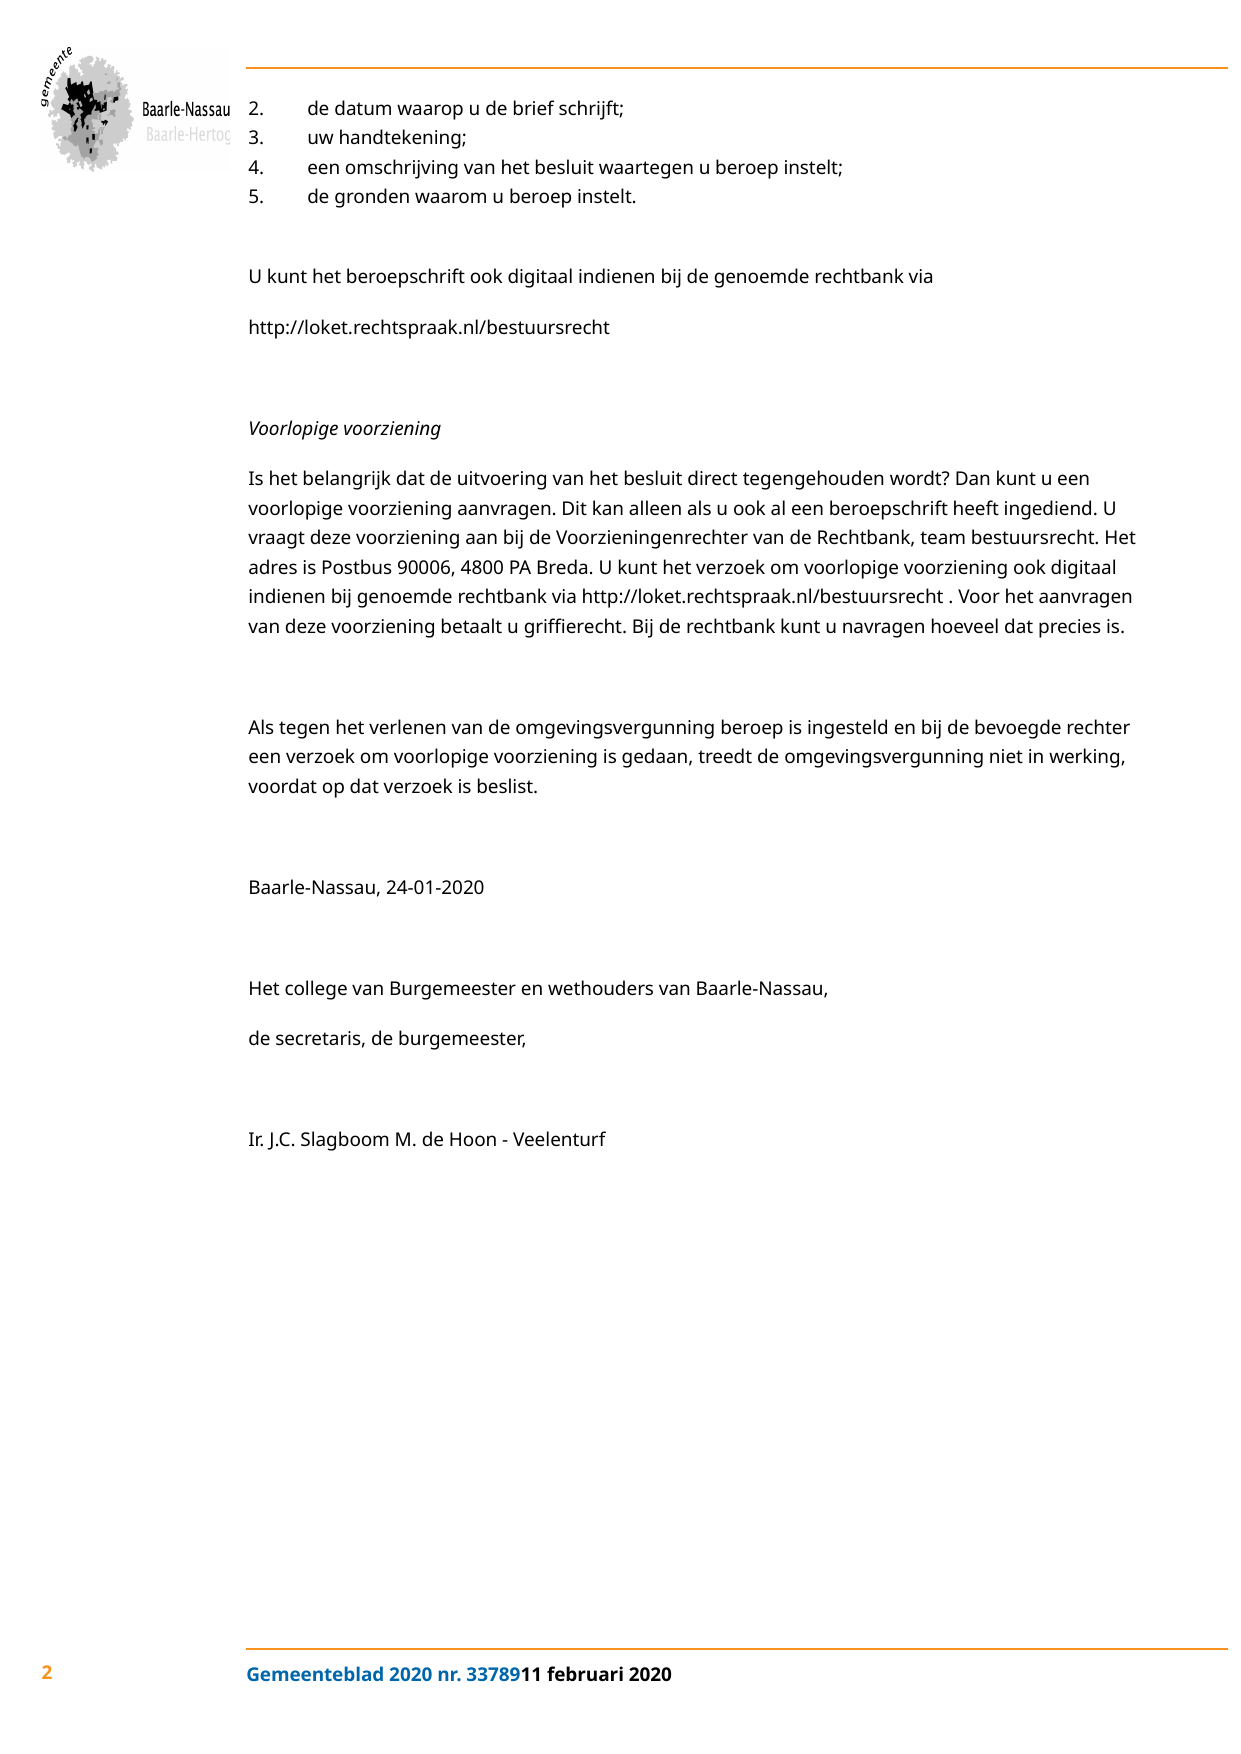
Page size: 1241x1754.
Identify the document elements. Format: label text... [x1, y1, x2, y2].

text Ir. J.C. Slagboom M. de Hoon - Veelenturf [248, 1126, 1152, 1152]
text U kunt het beroepschrift ook digitaal indienen bij de genoemde rechtbank via [248, 263, 1152, 289]
picture [41, 47, 231, 172]
list uw handtekening; [248, 124, 1152, 150]
list de gronden waarom u beroep instelt. [248, 183, 1152, 209]
text de secretaris, de burgemeester, [248, 1025, 1152, 1051]
text Het college van Burgemeester en wethouders van Baarle-Nassau, [248, 975, 1152, 1001]
list een omschrijving van het besluit waartegen u beroep instelt; [248, 154, 1152, 180]
text Is het belangrijk dat de uitvoering van het besluit direct tegengehouden wordt? Dan kunt u een voorlopige voorziening aanvragen. Dit kan alleen als u ook al een beroepschrift heeft ingediend. U vraagt deze voorziening aan bij de Voorzieningenrechter van de Rechtbank, team bestuursrecht. Het adres is Postbus 90006, 4800 PA Breda. U kunt het verzoek om voorlopige voorziening ook digitaal indienen bij genoemde rechtbank via http://loket.rechtspraak.nl/bestuursrecht . Voor het aanvragen van deze voorziening betaalt u griffierecht. Bij de rechtbank kunt u navragen hoeveel dat precies is. [248, 465, 1152, 639]
text Voorlopige voorziening [248, 415, 1152, 441]
text http://loket.rechtspraak.nl/bestuursrecht [248, 314, 1152, 340]
text Als tegen het verlenen van de omgevingsvergunning beroep is ingesteld en bij de bevoegde rechter een verzoek om voorlopige voorziening is gedaan, treedt de omgevingsvergunning niet in werking, voordat op dat verzoek is beslist. [248, 714, 1152, 799]
text Baarle-Nassau, 24-01-2020 [248, 874, 1152, 900]
list de datum waarop u de brief schrijft; [248, 95, 1152, 121]
